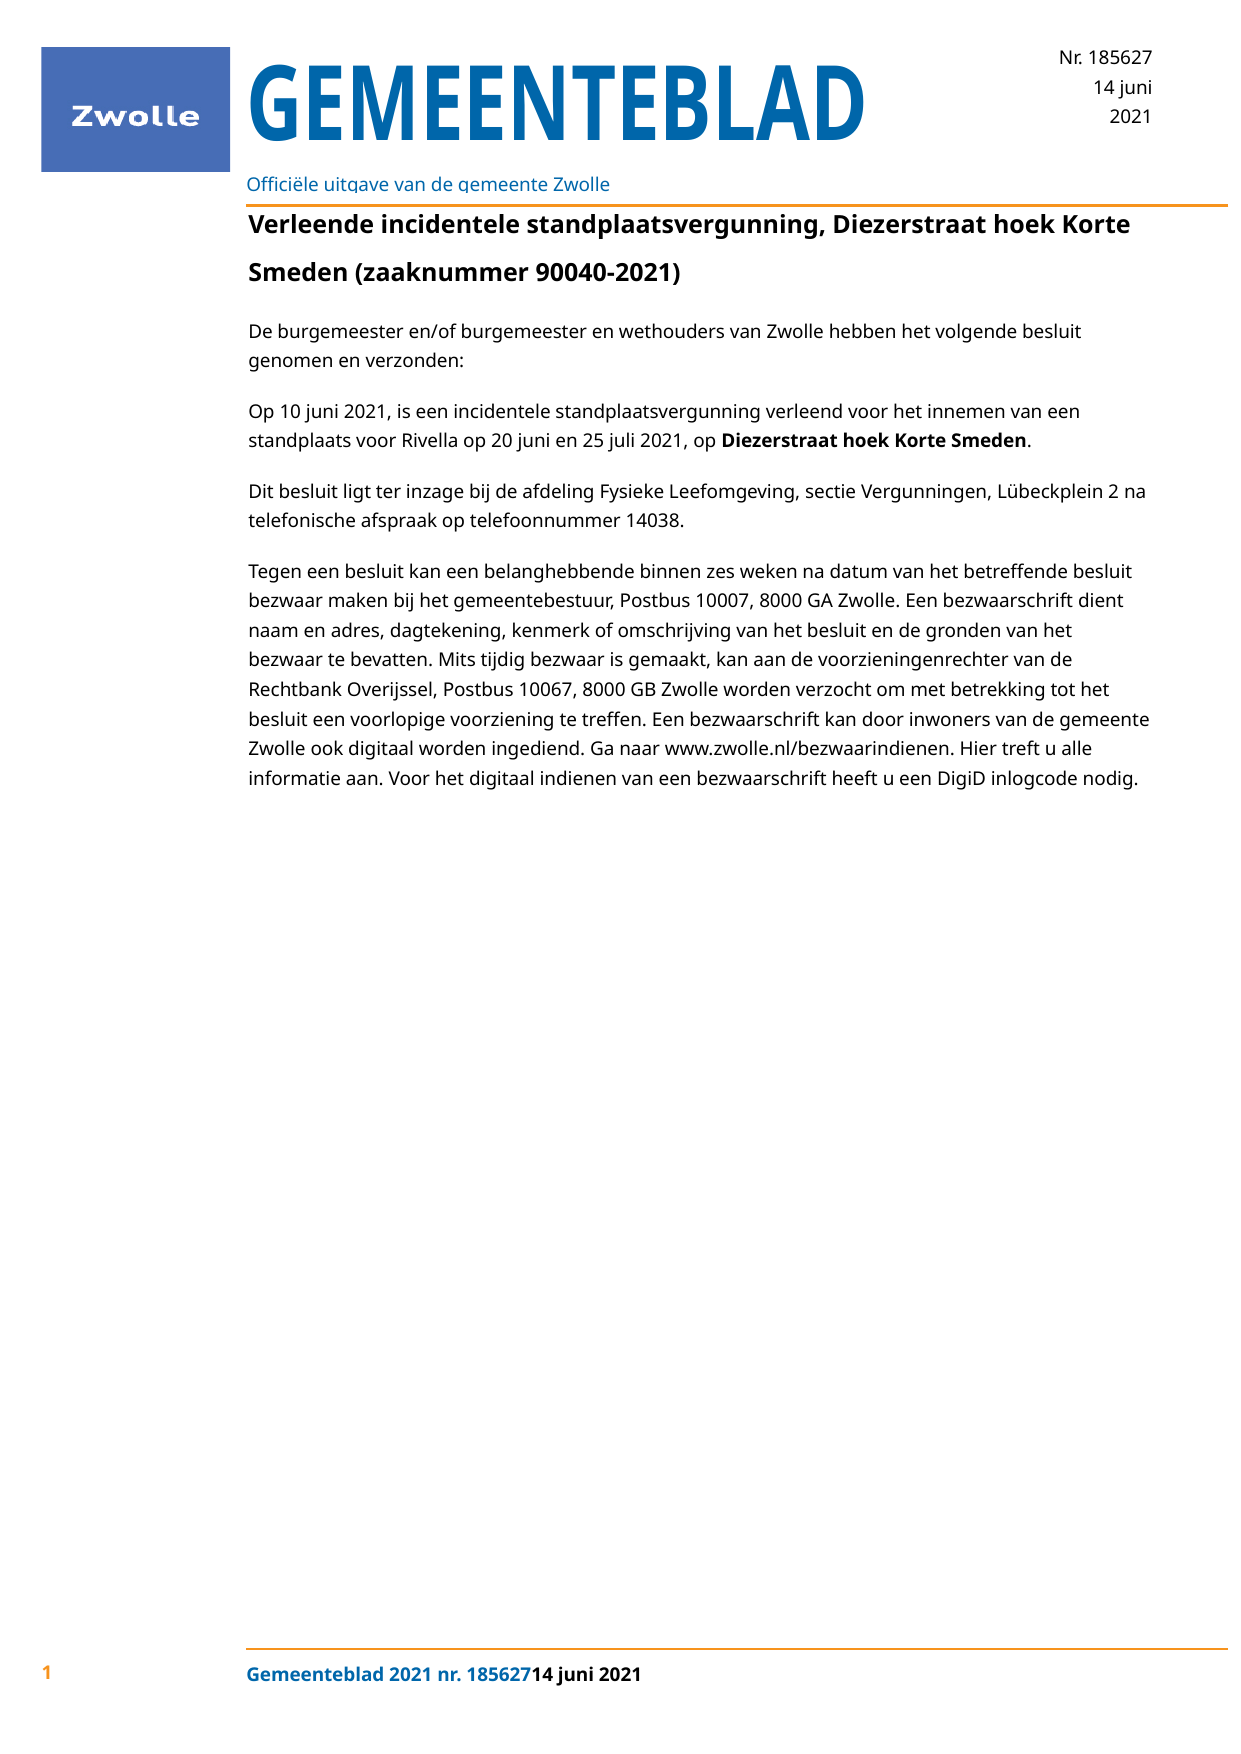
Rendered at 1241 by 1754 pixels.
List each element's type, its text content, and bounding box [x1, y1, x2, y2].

text Dit besluit ligt ter inzage bij de afdeling Fysieke Leefomgeving, sectie Vergunningen, Lübeckplein 2 na telefonische afspraak op telefoonnummer 14038. [248, 478, 1152, 533]
text Verleende incidentele standplaatsvergunning, Diezerstraat hoek Korte Smeden (zaaknummer 90040-2021) [248, 207, 1152, 288]
text Tegen een besluit kan een belanghebbende binnen zes weken na datum van het betreffende besluit bezwaar maken bij het gemeentebestuur, Postbus 10007, 8000 GA Zwolle. Een bezwaarschrift dient naam en adres, dagtekening, kenmerk of omschrijving van het besluit en de gronden van het bezwaar te bevatten. Mits tijdig bezwaar is gemaakt, kan aan de voorzieningenrechter van de Rechtbank Overijssel, Postbus 10067, 8000 GB Zwolle worden verzocht om met betrekking tot het besluit een voorlopige voorziening te treffen. Een bezwaarschrift kan door inwoners van de gemeente Zwolle ook digitaal worden ingediend. Ga naar www.zwolle.nl/bezwaarindienen. Hier treft u alle informatie aan. Voor het digitaal indienen van een bezwaarschrift heeft u een DigiD inlogcode nodig. [248, 558, 1152, 791]
text Op 10 juni 2021, is een incidentele standplaatsvergunning verleend voor het innemen van een standplaats voor Rivella op 20 juni en 25 juli 2021, op Diezerstraat hoek Korte Smeden. [248, 398, 1152, 453]
picture [41, 47, 231, 172]
text De burgemeester en/of burgemeester en wethouders van Zwolle hebben het volgende besluit genomen en verzonden: [248, 318, 1152, 373]
